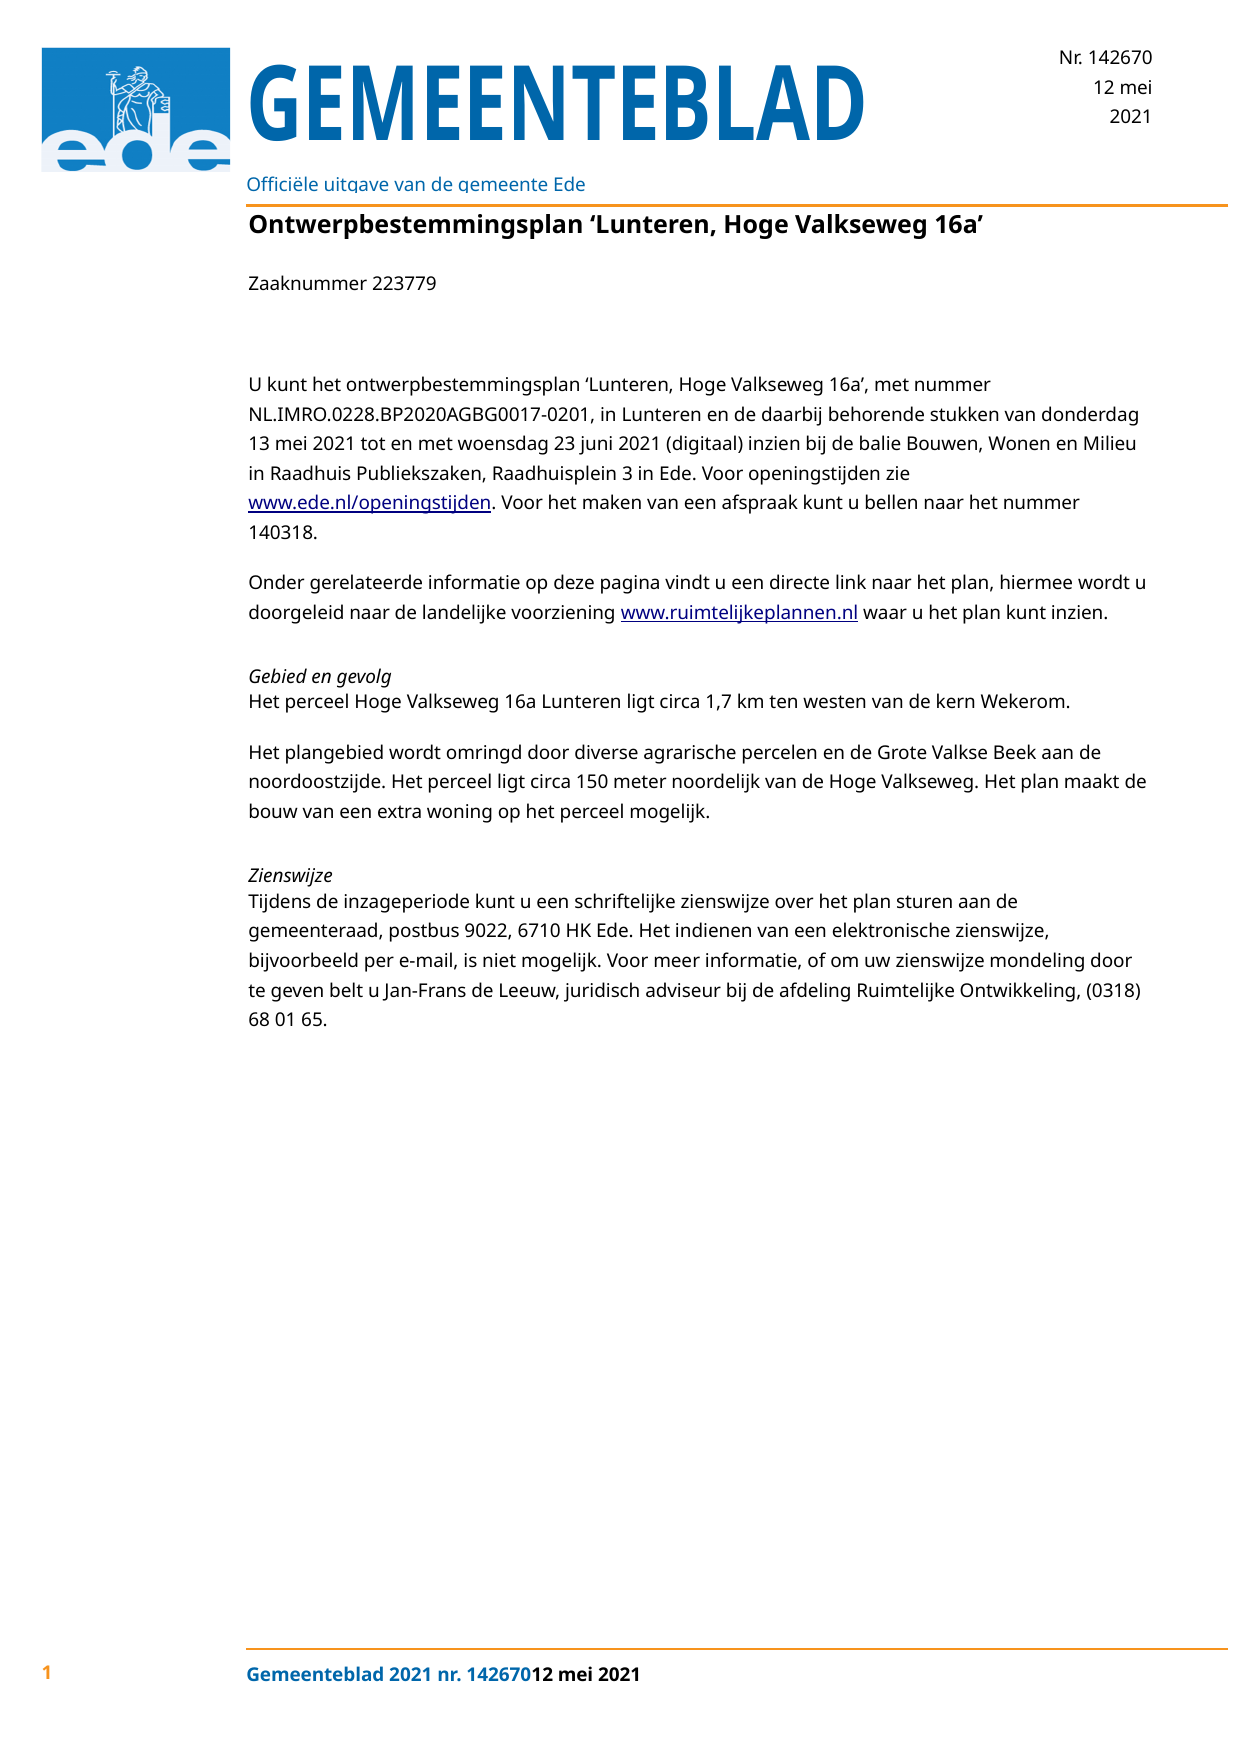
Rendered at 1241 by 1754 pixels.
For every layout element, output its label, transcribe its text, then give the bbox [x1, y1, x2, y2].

text Het perceel Hoge Valkseweg 16a Lunteren ligt circa 1,7 km ten westen van de kern Wekerom. [248, 689, 1152, 714]
text Ontwerpbestemmingsplan ‘Lunteren, Hoge Valkseweg 16a’ [248, 207, 1152, 241]
picture [41, 47, 231, 172]
text Gebied en gevolg [248, 663, 1152, 689]
text Zienswijze [248, 862, 1152, 888]
text Onder gerelateerde informatie op deze pagina vindt u een directe link naar het plan, hiermee wordt u doorgeleid naar de landelijke voorziening www.ruimtelijkeplannen.nl waar u het plan kunt inzien. [248, 569, 1152, 625]
text Zaaknummer 223779 [248, 270, 1152, 296]
text U kunt het ontwerpbestemmingsplan ‘Lunteren, Hoge Valkseweg 16a’, met nummer NL.IMRO.0228.BP2020AGBG0017-0201, in Lunteren en de daarbij behorende stukken van donderdag 13 mei 2021 tot en met woensdag 23 juni 2021 (digitaal) inzien bij de balie Bouwen, Wonen en Milieu in Raadhuis Publiekszaken, Raadhuisplein 3 in Ede. Voor openingstijden zie www.ede.nl/openingstijden. Voor het maken van een afspraak kunt u bellen naar het nummer 140318. [248, 371, 1152, 545]
text Tijdens de inzageperiode kunt u een schriftelijke zienswijze over het plan sturen aan de gemeenteraad, postbus 9022, 6710 HK Ede. Het indienen van een elektronische zienswijze, bijvoorbeeld per e-mail, is niet mogelijk. Voor meer informatie, of om uw zienswijze mondeling door te geven belt u Jan-Frans de Leeuw, juridisch adviseur bij de afdeling Ruimtelijke Ontwikkeling, (0318) 68 01 65. [248, 888, 1152, 1032]
text Het plangebied wordt omringd door diverse agrarische percelen en de Grote Valkse Beek aan de noordoostzijde. Het perceel ligt circa 150 meter noordelijk van de Hoge Valkseweg. Het plan maakt de bouw van een extra woning op het perceel mogelijk. [248, 739, 1152, 824]
